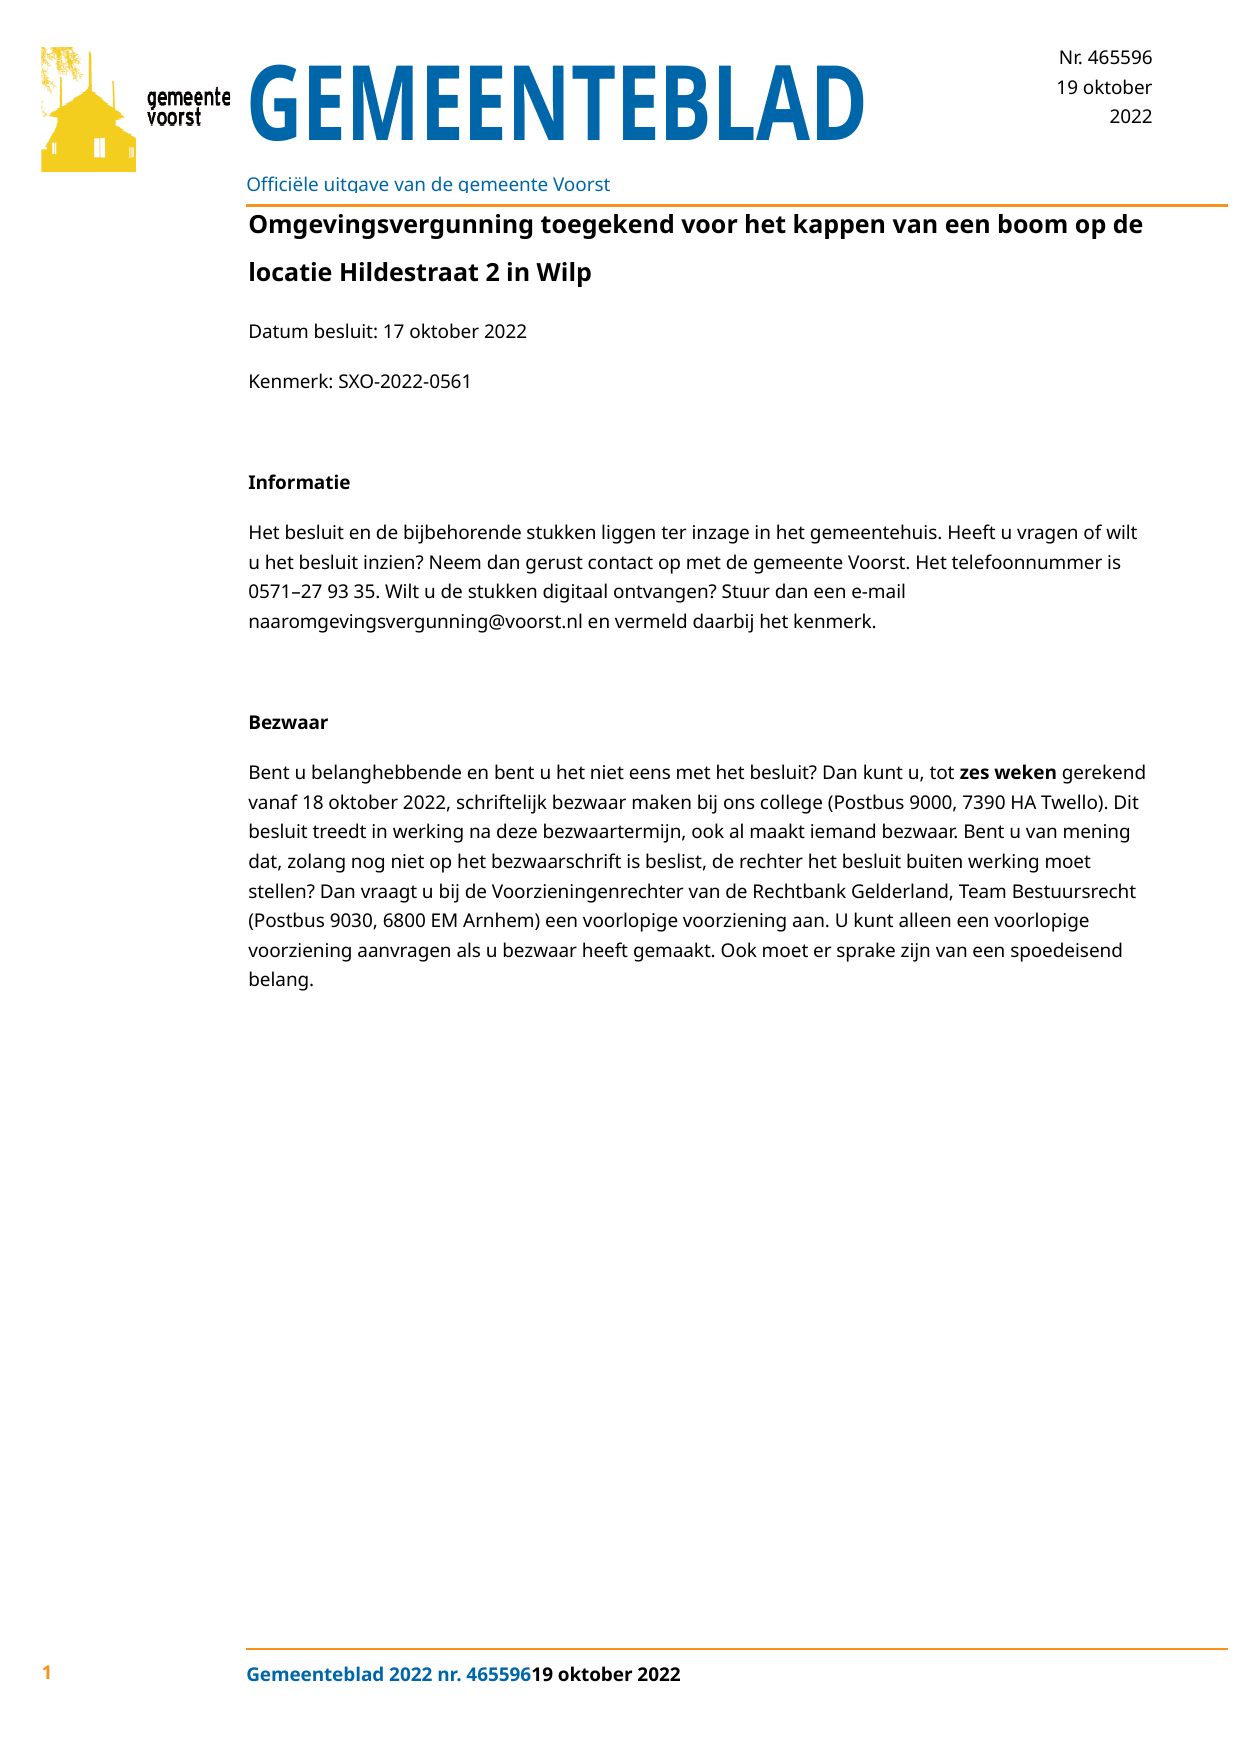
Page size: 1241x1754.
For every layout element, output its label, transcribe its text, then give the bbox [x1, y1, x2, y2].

text Het besluit en de bijbehorende stukken liggen ter inzage in het gemeentehuis. Heeft u vragen of wilt u het besluit inzien? Neem dan gerust contact op met de gemeente Voorst. Het telefoonnummer is 0571–27 93 35. Wilt u de stukken digitaal ontvangen? Stuur dan een e-mail naaromgevingsvergunning@voorst.nl en vermeld daarbij het kenmerk. [248, 519, 1152, 634]
text Kenmerk: SXO-2022-0561 [248, 368, 1152, 394]
text Bezwaar [248, 709, 1152, 735]
text Datum besluit: 17 oktober 2022 [248, 318, 1152, 344]
text Bent u belanghebbende en bent u het niet eens met het besluit? Dan kunt u, tot zes weken gerekend vanaf 18 oktober 2022, schriftelijk bezwaar maken bij ons college (Postbus 9000, 7390 HA Twello). Dit besluit treedt in werking na deze bezwaartermijn, ook al maakt iemand bezwaar. Bent u van mening dat, zolang nog niet op het bezwaarschrift is beslist, de rechter het besluit buiten werking moet stellen? Dan vraagt u bij de Voorzieningenrechter van de Rechtbank Gelderland, Team Bestuursrecht (Postbus 9030, 6800 EM Arnhem) een voorlopige voorziening aan. U kunt alleen een voorlopige voorziening aanvragen als u bezwaar heeft gemaakt. Ook moet er sprake zijn van een spoedeisend belang. [248, 759, 1152, 992]
picture [41, 47, 231, 172]
text Informatie [248, 469, 1152, 495]
text Omgevingsvergunning toegekend voor het kappen van een boom op de locatie Hildestraat 2 in Wilp [248, 207, 1152, 288]
